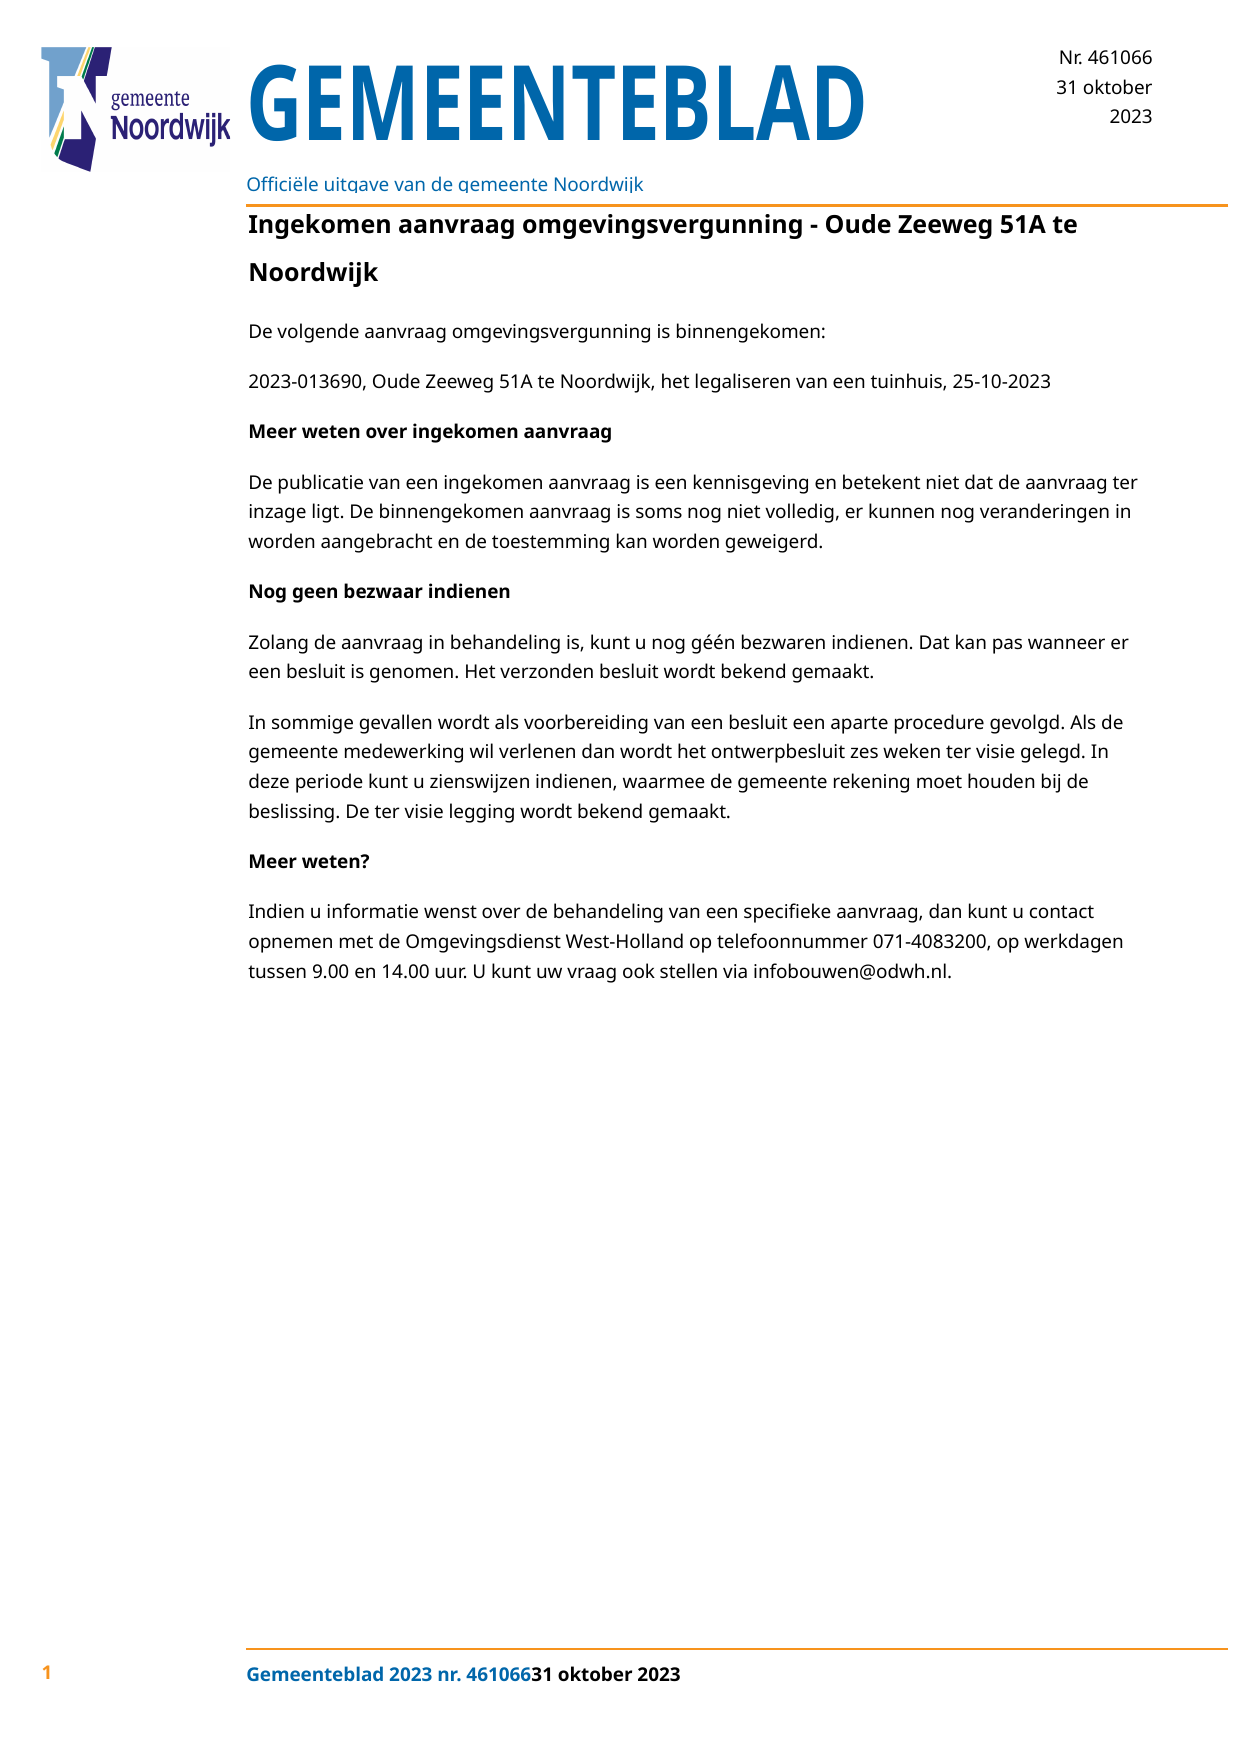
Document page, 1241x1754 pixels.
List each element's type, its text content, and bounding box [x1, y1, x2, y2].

text Meer weten over ingekomen aanvraag [248, 419, 1152, 444]
text Ingekomen aanvraag omgevingsvergunning - Oude Zeeweg 51A te Noordwijk [248, 207, 1152, 288]
text In sommige gevallen wordt als voorbereiding van een besluit een aparte procedure gevolgd. Als de gemeente medewerking wil verlenen dan wordt het ontwerpbesluit zes weken ter visie gelegd. In deze periode kunt u zienswijzen indienen, waarmee de gemeente rekening moet houden bij de beslissing. De ter visie legging wordt bekend gemaakt. [248, 709, 1152, 824]
text 2023-013690, Oude Zeeweg 51A te Noordwijk, het legaliseren van een tuinhuis, 25-10-2023 [248, 368, 1152, 394]
text Meer weten? [248, 848, 1152, 874]
picture [41, 47, 231, 172]
text De volgende aanvraag omgevingsvergunning is binnengekomen: [248, 318, 1152, 344]
text Indien u informatie wenst over de behandeling van een specifieke aanvraag, dan kunt u contact opnemen met de Omgevingsdienst West-Holland op telefoonnummer 071-4083200, op werkdagen tussen 9.00 en 14.00 uur. U kunt uw vraag ook stellen via infobouwen@odwh.nl. [248, 899, 1152, 984]
text Nog geen bezwaar indienen [248, 579, 1152, 604]
text Zolang de aanvraag in behandeling is, kunt u nog géén bezwaren indienen. Dat kan pas wanneer er een besluit is genomen. Het verzonden besluit wordt bekend gemaakt. [248, 629, 1152, 684]
text De publicatie van een ingekomen aanvraag is een kennisgeving en betekent niet dat de aanvraag ter inzage ligt. De binnengekomen aanvraag is soms nog niet volledig, er kunnen nog veranderingen in worden aangebracht en de toestemming kan worden geweigerd. [248, 469, 1152, 554]
